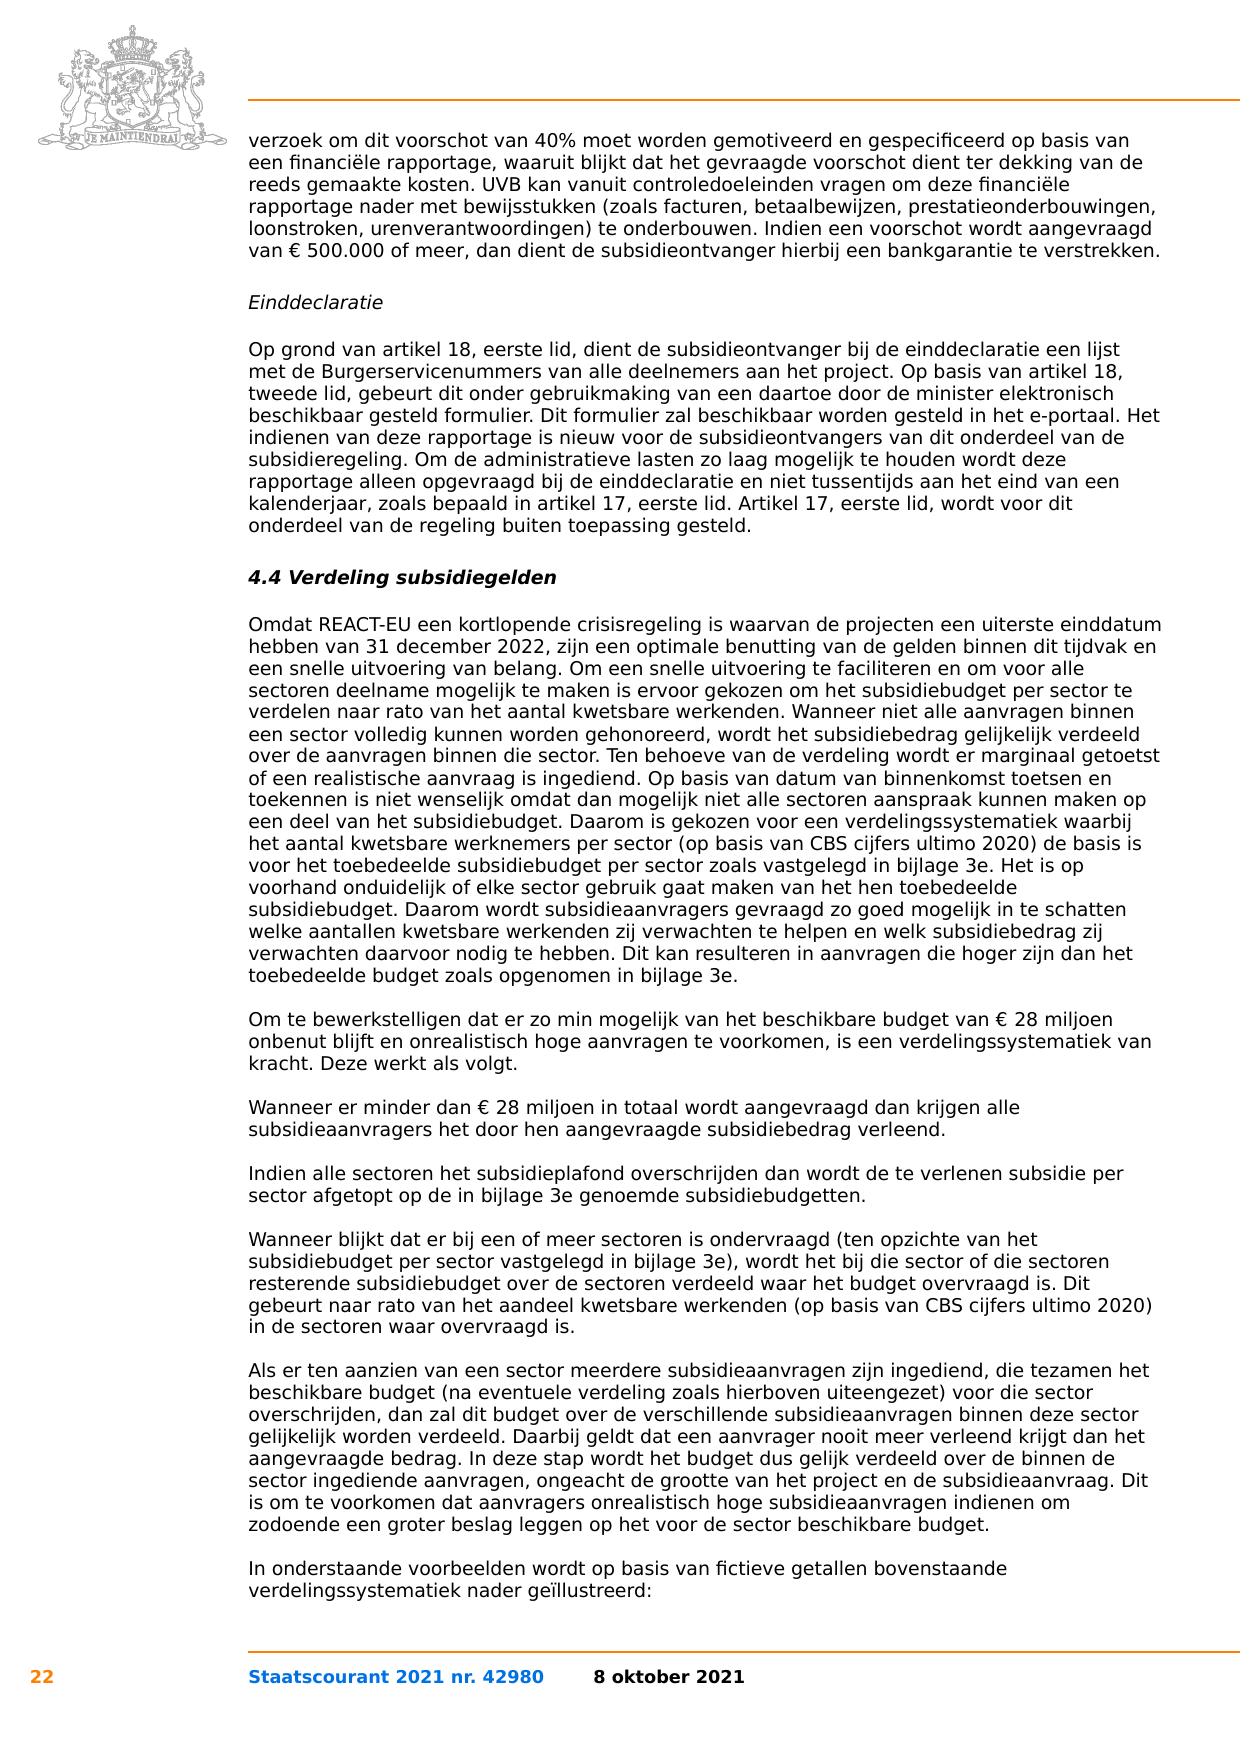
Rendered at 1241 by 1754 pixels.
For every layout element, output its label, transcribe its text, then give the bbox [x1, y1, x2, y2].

text In onderstaande voorbeelden wordt op basis van fictieve getallen bovenstaande verdelingssystematiek nader geïllustreerd: [248, 1558, 1163, 1602]
text Omdat REACT-EU een kortlopende crisisregeling is waarvan de projecten een uiterste einddatum hebben van 31 december 2022, zijn een optimale benutting van de gelden binnen dit tijdvak en een snelle uitvoering van belang. Om een snelle uitvoering te faciliteren en om voor alle sectoren deelname mogelijk te maken is ervoor gekozen om het subsidiebudget per sector te verdelen naar rato van het aantal kwetsbare werkenden. Wanneer niet alle aanvragen binnen een sector volledig kunnen worden gehonoreerd, wordt het subsidiebedrag gelijkelijk verdeeld over de aanvragen binnen die sector. Ten behoeve van de verdeling wordt er marginaal getoetst of een realistische aanvraag is ingediend. Op basis van datum van binnenkomst toetsen en toekennen is niet wenselijk omdat dan mogelijk niet alle sectoren aanspraak kunnen maken op een deel van het subsidiebudget. Daarom is gekozen voor een verdelingssystematiek waarbij het aantal kwetsbare werknemers per sector (op basis van CBS cijfers ultimo 2020) de basis is voor het toebedeelde subsidiebudget per sector zoals vastgelegd in bijlage 3e. Het is op voorhand onduidelijk of elke sector gebruik gaat maken van het hen toebedeelde subsidiebudget. Daarom wordt subsidieaanvragers gevraagd zo goed mogelijk in te schatten welke aantallen kwetsbare werkenden zij verwachten te helpen en welk subsidiebedrag zij verwachten daarvoor nodig te hebben. Dit kan resulteren in aanvragen die hoger zijn dan het toebedeelde budget zoals opgenomen in bijlage 3e. [248, 613, 1163, 987]
text Wanneer er minder dan € 28 miljoen in totaal wordt aangevraagd dan krijgen alle subsidieaanvragers het door hen aangevraagde subsidiebedrag verleend. [248, 1097, 1163, 1141]
subtitle Einddeclaratie [248, 292, 1163, 314]
text Indien alle sectoren het subsidieplafond overschrijden dan wordt de te verlenen subsidie per sector afgetopt op de in bijlage 3e genoemde subsidiebudgetten. [248, 1163, 1163, 1207]
text Om te bewerkstelligen dat er zo min mogelijk van het beschikbare budget van € 28 miljoen onbenut blijft en onrealistisch hoge aanvragen te voorkomen, is een verdelingssystematiek van kracht. Deze werkt als volgt. [248, 1009, 1163, 1075]
subtitle 4.4 Verdeling subsidiegelden [248, 567, 1163, 588]
text verzoek om dit voorschot van 40% moet worden gemotiveerd en gespecificeerd op basis van een financiële rapportage, waaruit blijkt dat het gevraagde voorschot dient ter dekking van de reeds gemaakte kosten. UVB kan vanuit controledoeleinden vragen om deze financiële rapportage nader met bewijsstukken (zoals facturen, betaalbewijzen, prestatieonderbouwingen, loonstroken, urenverantwoordingen) te onderbouwen. Indien een voorschot wordt aangevraagd van € 500.000 of meer, dan dient de subsidieontvanger hierbij een bankgarantie te verstrekken. [248, 130, 1163, 262]
text Als er ten aanzien van een sector meerdere subsidieaanvragen zijn ingediend, die tezamen het beschikbare budget (na eventuele verdeling zoals hierboven uiteengezet) voor die sector overschrijden, dan zal dit budget over de verschillende subsidieaanvragen binnen deze sector gelijkelijk worden verdeeld. Daarbij geldt dat een aanvrager nooit meer verleend krijgt dan het aangevraagde bedrag. In deze stap wordt het budget dus gelijk verdeeld over de binnen de sector ingediende aanvragen, ongeacht de grootte van het project en de subsidieaanvraag. Dit is om te voorkomen dat aanvragers onrealistisch hoge subsidieaanvragen indienen om zodoende een groter beslag leggen op het voor de sector beschikbare budget. [248, 1360, 1163, 1536]
text Wanneer blijkt dat er bij een of meer sectoren is ondervraagd (ten opzichte van het subsidiebudget per sector vastgelegd in bijlage 3e), wordt het bij die sector of die sectoren resterende subsidiebudget over de sectoren verdeeld waar het budget overvraagd is. Dit gebeurt naar rato van het aandeel kwetsbare werkenden (op basis van CBS cijfers ultimo 2020) in de sectoren waar overvraagd is. [248, 1228, 1163, 1338]
picture [38, 25, 227, 150]
text Op grond van artikel 18, eerste lid, dient de subsidieontvanger bij de einddeclaratie een lijst met de Burgerservicenummers van alle deelnemers aan het project. Op basis van artikel 18, tweede lid, gebeurt dit onder gebruikmaking van een daartoe door de minister elektronisch beschikbaar gesteld formulier. Dit formulier zal beschikbaar worden gesteld in het e-portaal. Het indienen van deze rapportage is nieuw voor de subsidieontvangers van dit onderdeel van de subsidieregeling. Om de administratieve lasten zo laag mogelijk te houden wordt deze rapportage alleen opgevraagd bij de einddeclaratie en niet tussentijds aan het eind van een kalenderjaar, zoals bepaald in artikel 17, eerste lid. Artikel 17, eerste lid, wordt voor dit onderdeel van de regeling buiten toepassing gesteld. [248, 339, 1163, 537]
